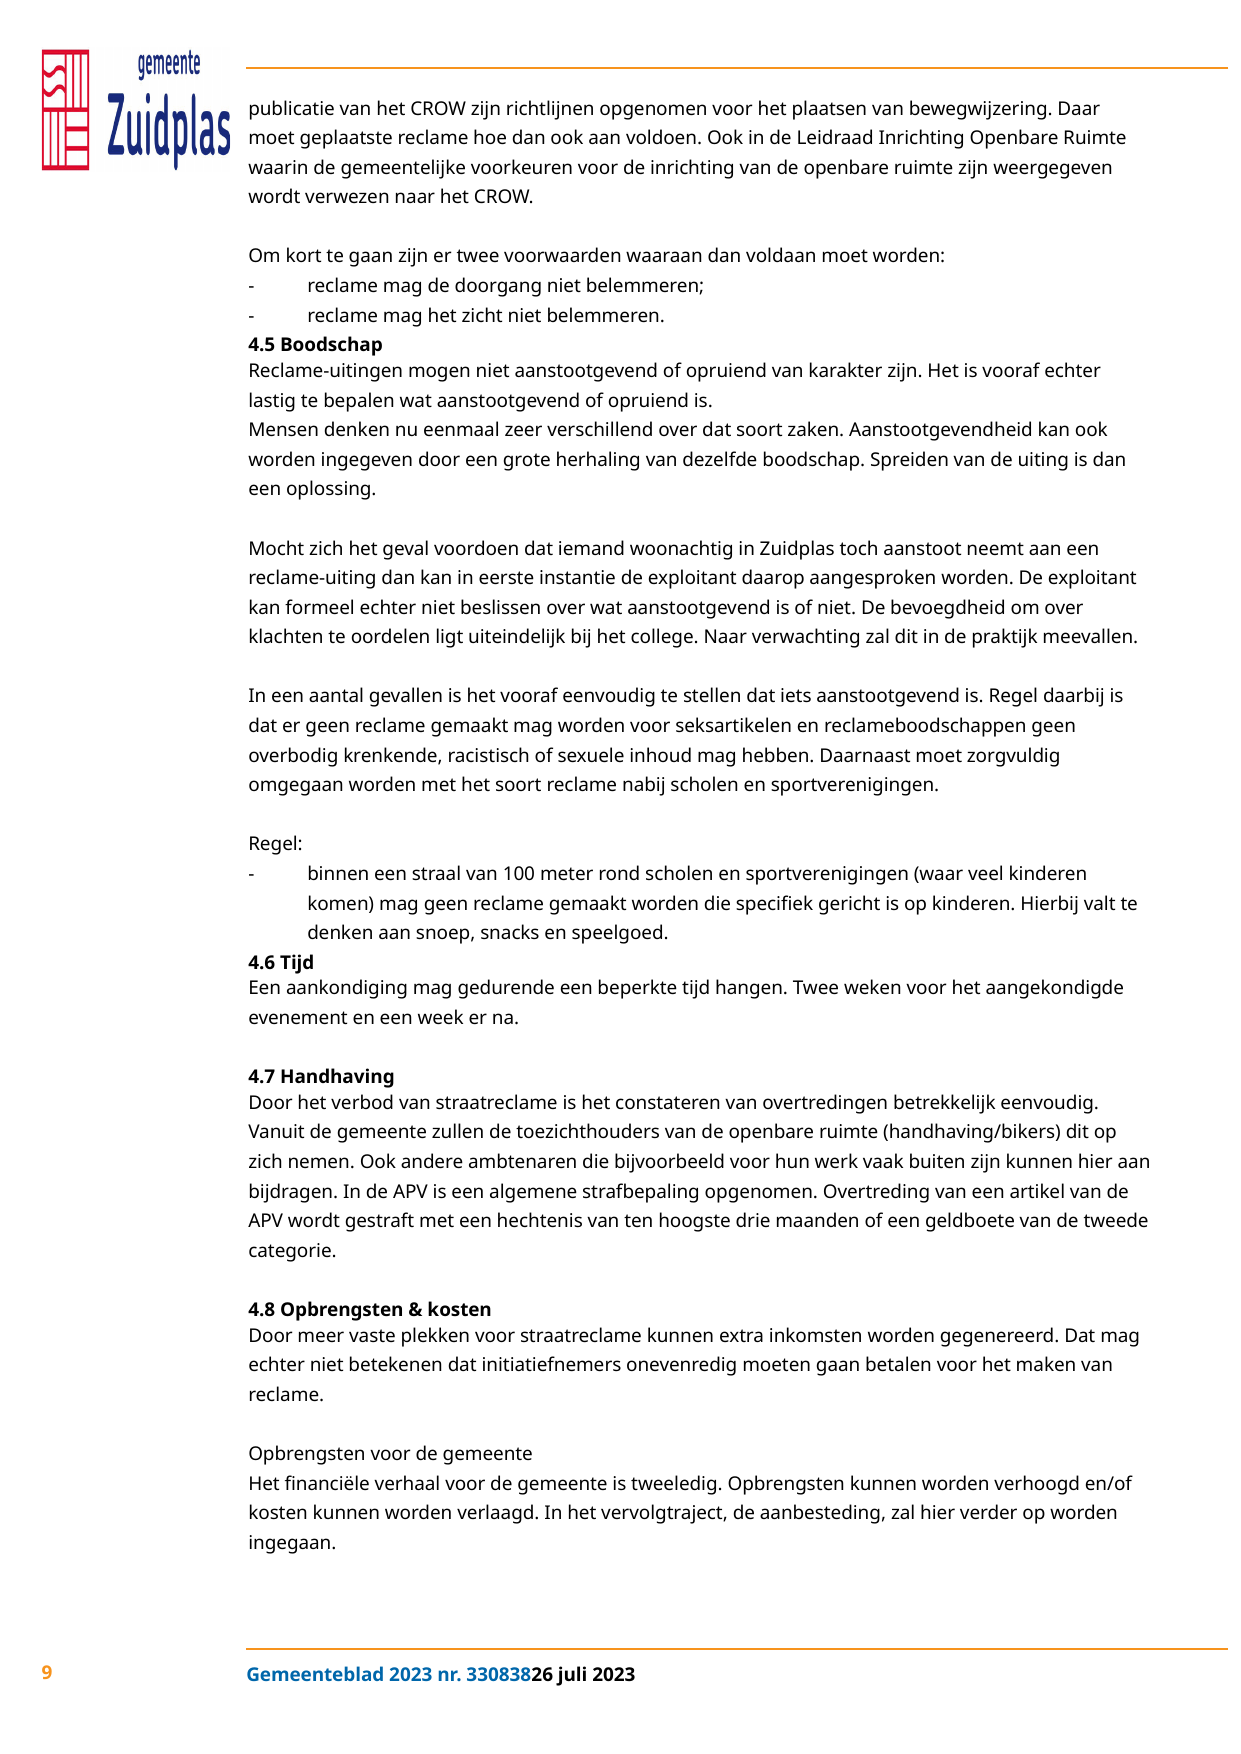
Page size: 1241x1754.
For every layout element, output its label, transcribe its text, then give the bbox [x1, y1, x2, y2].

list reclame mag het zicht niet belemmeren. [248, 302, 1152, 328]
text Mocht zich het geval voordoen dat iemand woonachtig in Zuidplas toch aanstoot neemt aan een reclame-uiting dan kan in eerste instantie de exploitant daarop aangesproken worden. De exploitant kan formeel echter niet beslissen over wat aanstootgevend is of niet. De bevoegdheid om over klachten te oordelen ligt uiteindelijk bij het college. Naar verwachting zal dit in de praktijk meevallen. [248, 535, 1152, 649]
text Om kort te gaan zijn er twee voorwaarden waaraan dan voldaan moet worden: [248, 243, 1152, 268]
text 4.5 Boodschap [248, 331, 1152, 357]
text In een aantal gevallen is het vooraf eenvoudig te stellen dat iets aanstootgevend is. Regel daarbij is dat er geen reclame gemaakt mag worden voor seksartikelen en reclameboodschappen geen overbodig krenkende, racistisch of sexuele inhoud mag hebben. Daarnaast moet zorgvuldig omgegaan worden met het soort reclame nabij scholen en sportverenigingen. [248, 683, 1152, 797]
text Door het verbod van straatreclame is het constateren van overtredingen betrekkelijk eenvoudig. Vanuit de gemeente zullen de toezichthouders van de openbare ruimte (handhaving/bikers) dit op zich nemen. Ook andere ambtenaren die bijvoorbeeld voor hun werk vaak buiten zijn kunnen hier aan bijdragen. In de APV is een algemene strafbepaling opgenomen. Overtreding van een artikel van de APV wordt gestraft met een hechtenis van ten hoogste drie maanden of een geldboete van de tweede categorie. [248, 1089, 1152, 1263]
text publicatie van het CROW zijn richtlijnen opgenomen voor het plaatsen van bewegwijzering. Daar moet geplaatste reclame hoe dan ook aan voldoen. Ook in de Leidraad Inrichting Openbare Ruimte waarin de gemeentelijke voorkeuren voor de inrichting van de openbare ruimte zijn weergegeven wordt verwezen naar het CROW. [248, 95, 1152, 209]
text Een aankondiging mag gedurende een beperkte tijd hangen. Twee weken voor het aangekondigde evenement en een week er na. [248, 974, 1152, 1030]
text Opbrengsten voor de gemeente [248, 1440, 1152, 1466]
text Mensen denken nu eenmaal zeer verschillend over dat soort zaken. Aanstootgevendheid kan ook worden ingegeven door een grote herhaling van dezelfde boodschap. Spreiden van de uiting is dan een oplossing. [248, 416, 1152, 501]
text Reclame-uitingen mogen niet aanstootgevend of opruiend van karakter zijn. Het is vooraf echter lastig te bepalen wat aanstootgevend of opruiend is. [248, 357, 1152, 412]
text 4.6 Tijd [248, 949, 1152, 974]
text 4.7 Handhaving [248, 1063, 1152, 1089]
text Regel: [248, 831, 1152, 856]
list reclame mag de doorgang niet belemmeren; [248, 272, 1152, 298]
text Het financiële verhaal voor de gemeente is tweeledig. Opbrengsten kunnen worden verhoogd en/of kosten kunnen worden verlaagd. In het vervolgtraject, de aanbesteding, zal hier verder op worden ingegaan. [248, 1470, 1152, 1555]
picture [41, 47, 231, 172]
text Door meer vaste plekken voor straatreclame kunnen extra inkomsten worden gegenereerd. Dat mag echter niet betekenen dat initiatiefnemers onevenredig moeten gaan betalen voor het maken van reclame. [248, 1322, 1152, 1407]
list binnen een straal van 100 meter rond scholen en sportverenigingen (waar veel kinderen komen) mag geen reclame gemaakt worden die specifiek gericht is op kinderen. Hierbij valt te denken aan snoep, snacks en speelgoed. [248, 860, 1152, 945]
text 4.8 Opbrengsten & kosten [248, 1296, 1152, 1322]
